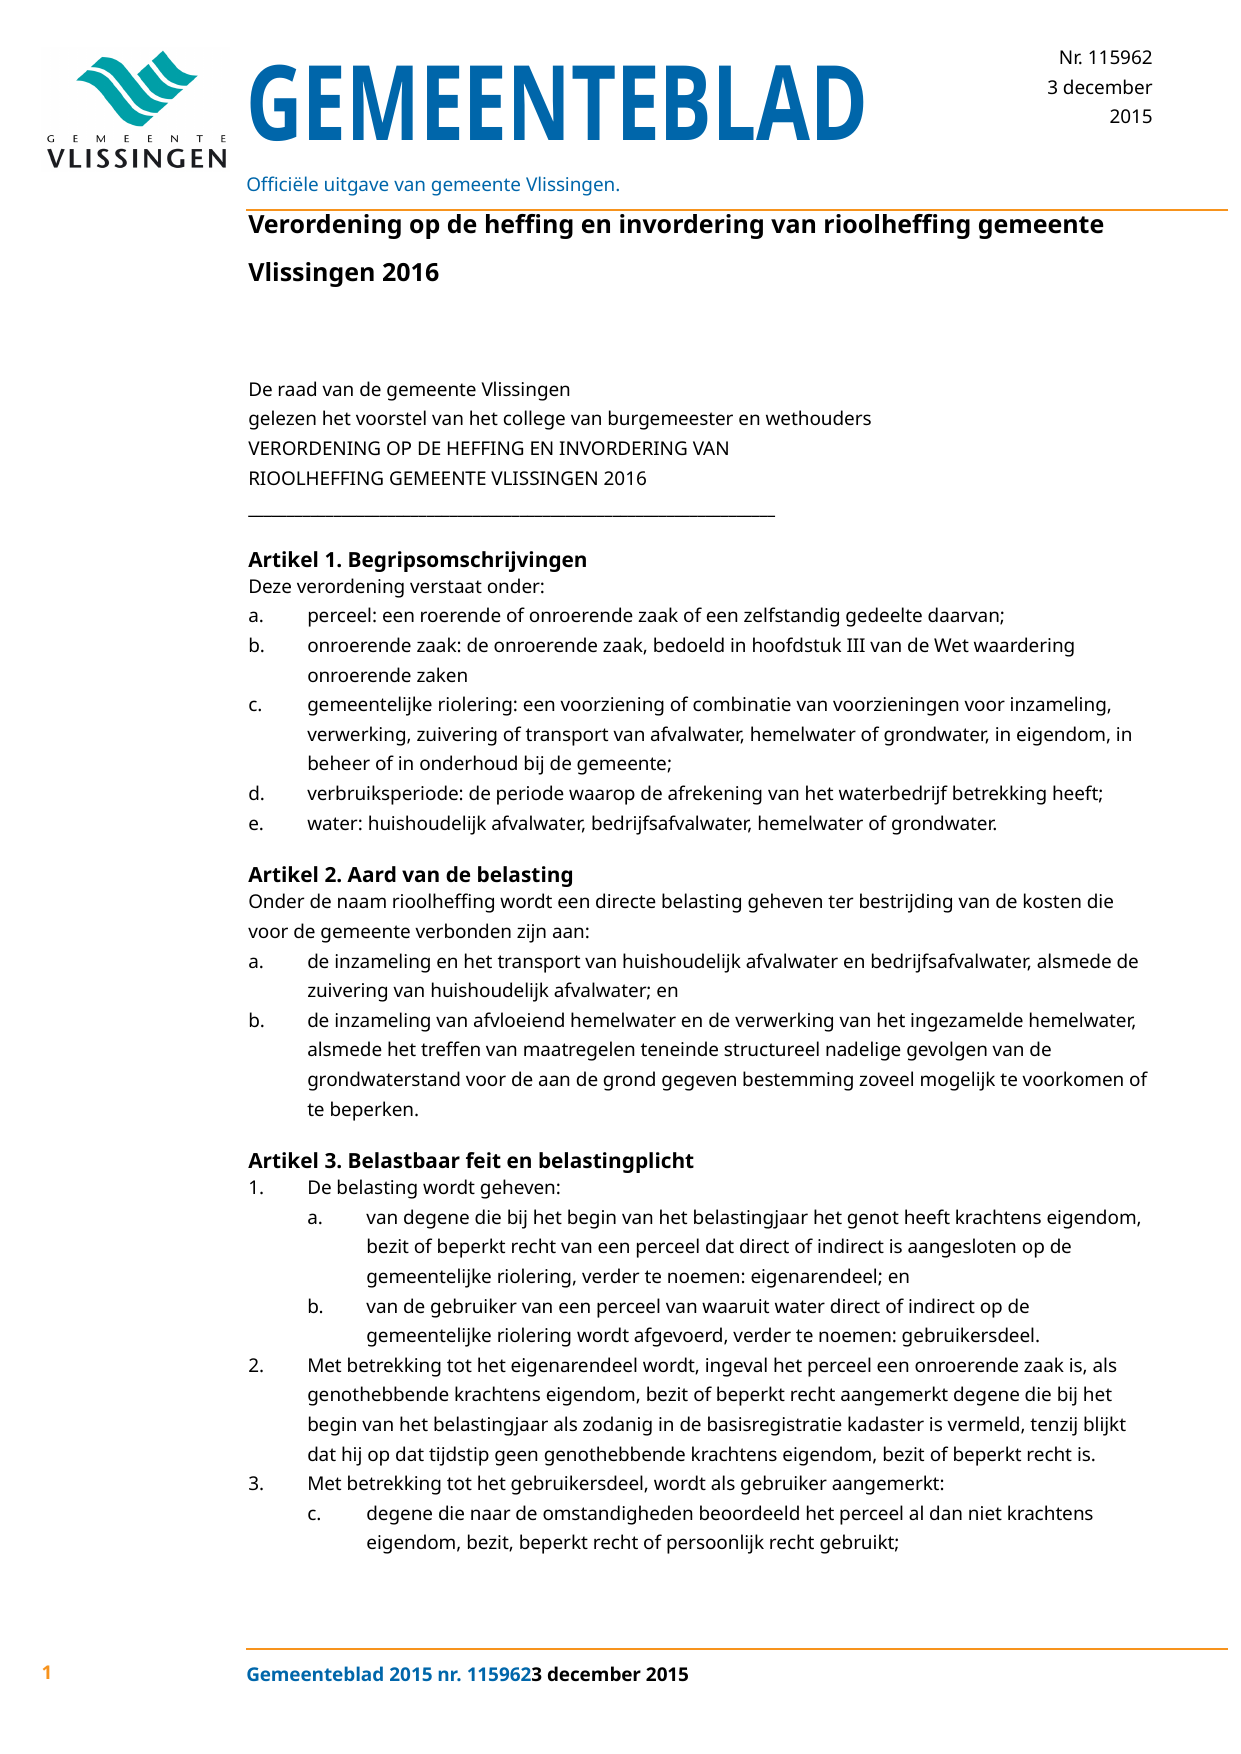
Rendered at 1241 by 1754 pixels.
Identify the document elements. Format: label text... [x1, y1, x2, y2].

list Met betrekking tot het eigenarendeel wordt, ingeval het perceel een onroerende zaak is, als genothebbende krachtens eigendom, bezit of beperkt recht aangemerkt degene die bij het begin van het belastingjaar als zodanig in de basisregistratie kadaster is vermeld, tenzij blijkt dat hij op dat tijdstip geen genothebbende krachtens eigendom, bezit of beperkt recht is. [248, 1352, 1152, 1467]
text De raad van de gemeente Vlissingen [248, 376, 1152, 402]
text Onder de naam rioolheffing wordt een directe belasting geheven ter bestrijding van de kosten die voor de gemeente verbonden zijn aan: [248, 889, 1152, 944]
list de inzameling en het transport van huishoudelijk afvalwater en bedrijfsafvalwater, alsmede de zuivering van huishoudelijk afvalwater; en [248, 948, 1152, 1003]
list van de gebruiker van een perceel van waaruit water direct of indirect op de gemeentelijke riolering wordt afgevoerd, verder te noemen: gebruikersdeel. [307, 1293, 1152, 1348]
text Artikel 1. Begripsomschrijvingen [248, 545, 1152, 573]
list perceel: een roerende of onroerende zaak of een zelfstandig gedeelte daarvan; [248, 603, 1152, 628]
list water: huishoudelijk afvalwater, bedrijfsafvalwater, hemelwater of grondwater. [248, 810, 1152, 836]
text VERORDENING OP DE HEFFING EN INVORDERING VAN [248, 435, 1152, 461]
text Artikel 3. Belastbaar feit en belastingplicht [248, 1146, 1152, 1174]
list Met betrekking tot het gebruikersdeel, wordt als gebruiker aangemerkt: [248, 1470, 1152, 1496]
picture [41, 47, 231, 172]
list gemeentelijke riolering: een voorziening of combinatie van voorzieningen voor inzameling, verwerking, zuivering of transport van afvalwater, hemelwater of grondwater, in eigendom, in beheer of in onderhoud bij de gemeente; [248, 691, 1152, 776]
list De belasting wordt geheven: [248, 1174, 1152, 1200]
list verbruiksperiode: de periode waarop de afrekening van het waterbedrijf betrekking heeft; [248, 780, 1152, 806]
text RIOOLHEFFING GEMEENTE VLISSINGEN 2016 [248, 465, 1152, 490]
list degene die naar de omstandigheden beoordeeld het perceel al dan niet krachtens eigendom, bezit, beperkt recht of persoonlijk recht gebruikt; [307, 1500, 1152, 1555]
text ____________________________________________________________________ [248, 494, 1152, 520]
text Artikel 2. Aard van de belasting [248, 860, 1152, 889]
list onroerende zaak: de onroerende zaak, bedoeld in hoofdstuk III van de Wet waardering onroerende zaken [248, 632, 1152, 688]
list van degene die bij het begin van het belastingjaar het genot heeft krachtens eigendom, bezit of beperkt recht van een perceel dat direct of indirect is aangesloten op de gemeentelijke riolering, verder te noemen: eigenarendeel; en [307, 1204, 1152, 1289]
list de inzameling van afvloeiend hemelwater en de verwerking van het ingezamelde hemelwater, alsmede het treffen van maatregelen teneinde structureel nadelige gevolgen van de grondwaterstand voor de aan de grond gegeven bestemming zoveel mogelijk te voorkomen of te beperken. [248, 1007, 1152, 1121]
text gelezen het voorstel van het college van burgemeester en wethouders [248, 406, 1152, 431]
text Deze verordening verstaat onder: [248, 573, 1152, 599]
text Verordening op de heffing en invordering van rioolheffing gemeente Vlissingen 2016 [248, 211, 1152, 288]
